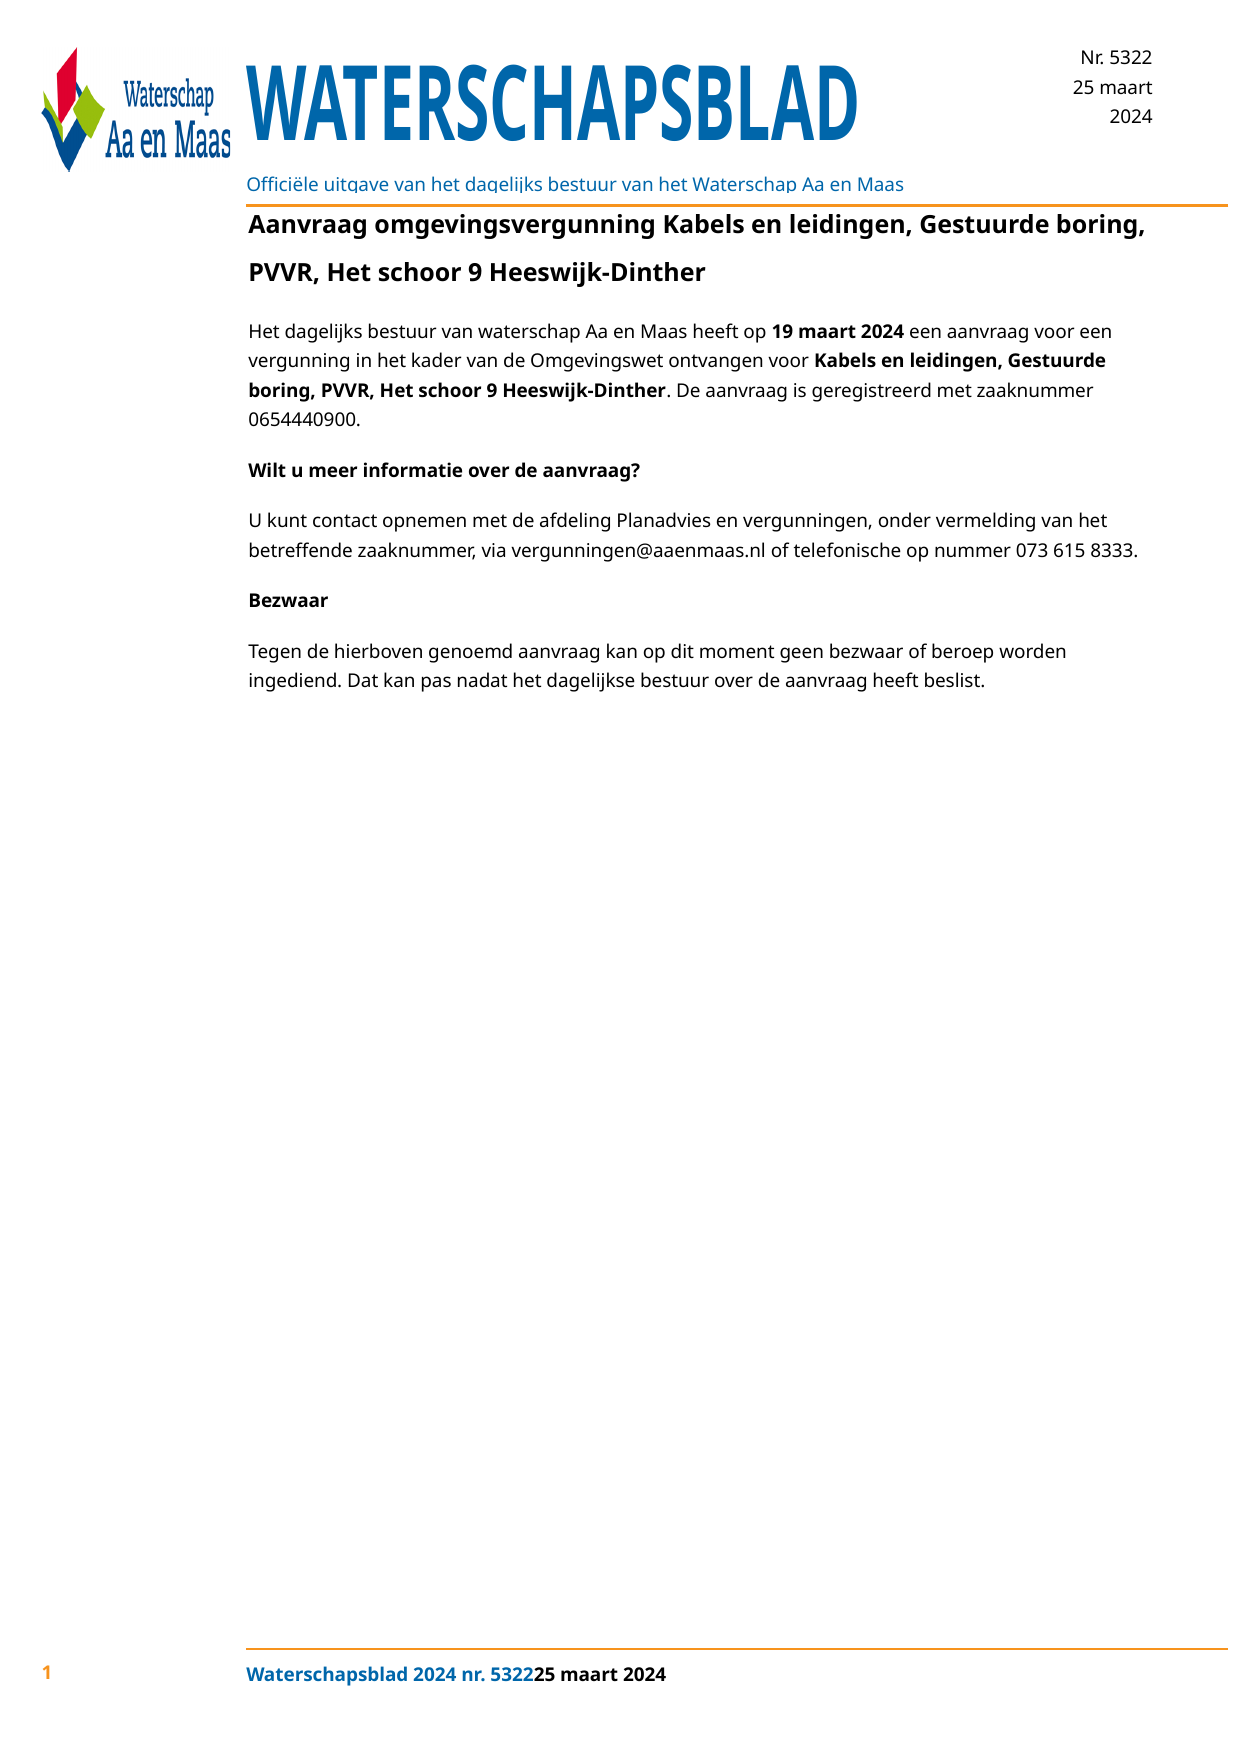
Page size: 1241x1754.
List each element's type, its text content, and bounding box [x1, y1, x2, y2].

text Tegen de hierboven genoemd aanvraag kan op dit moment geen bezwaar of beroep worden ingediend. Dat kan pas nadat het dagelijkse bestuur over de aanvraag heeft beslist. [248, 638, 1152, 693]
picture [41, 47, 231, 172]
text Wilt u meer informatie over de aanvraag? [248, 457, 1152, 483]
text Bezwaar [248, 587, 1152, 613]
text U kunt contact opnemen met de afdeling Planadvies en vergunningen, onder vermelding van het betreffende zaaknummer, via vergunningen@aaenmaas.nl of telefonische op nummer 073 615 8333. [248, 507, 1152, 563]
text Het dagelijks bestuur van waterschap Aa en Maas heeft op 19 maart 2024 een aanvraag voor een vergunning in het kader van de Omgevingswet ontvangen voor Kabels en leidingen, Gestuurde boring, PVVR, Het schoor 9 Heeswijk-Dinther. De aanvraag is geregistreerd met zaaknummer 0654440900. [248, 318, 1152, 432]
text Aanvraag omgevingsvergunning Kabels en leidingen, Gestuurde boring, PVVR, Het schoor 9 Heeswijk-Dinther [248, 207, 1152, 288]
